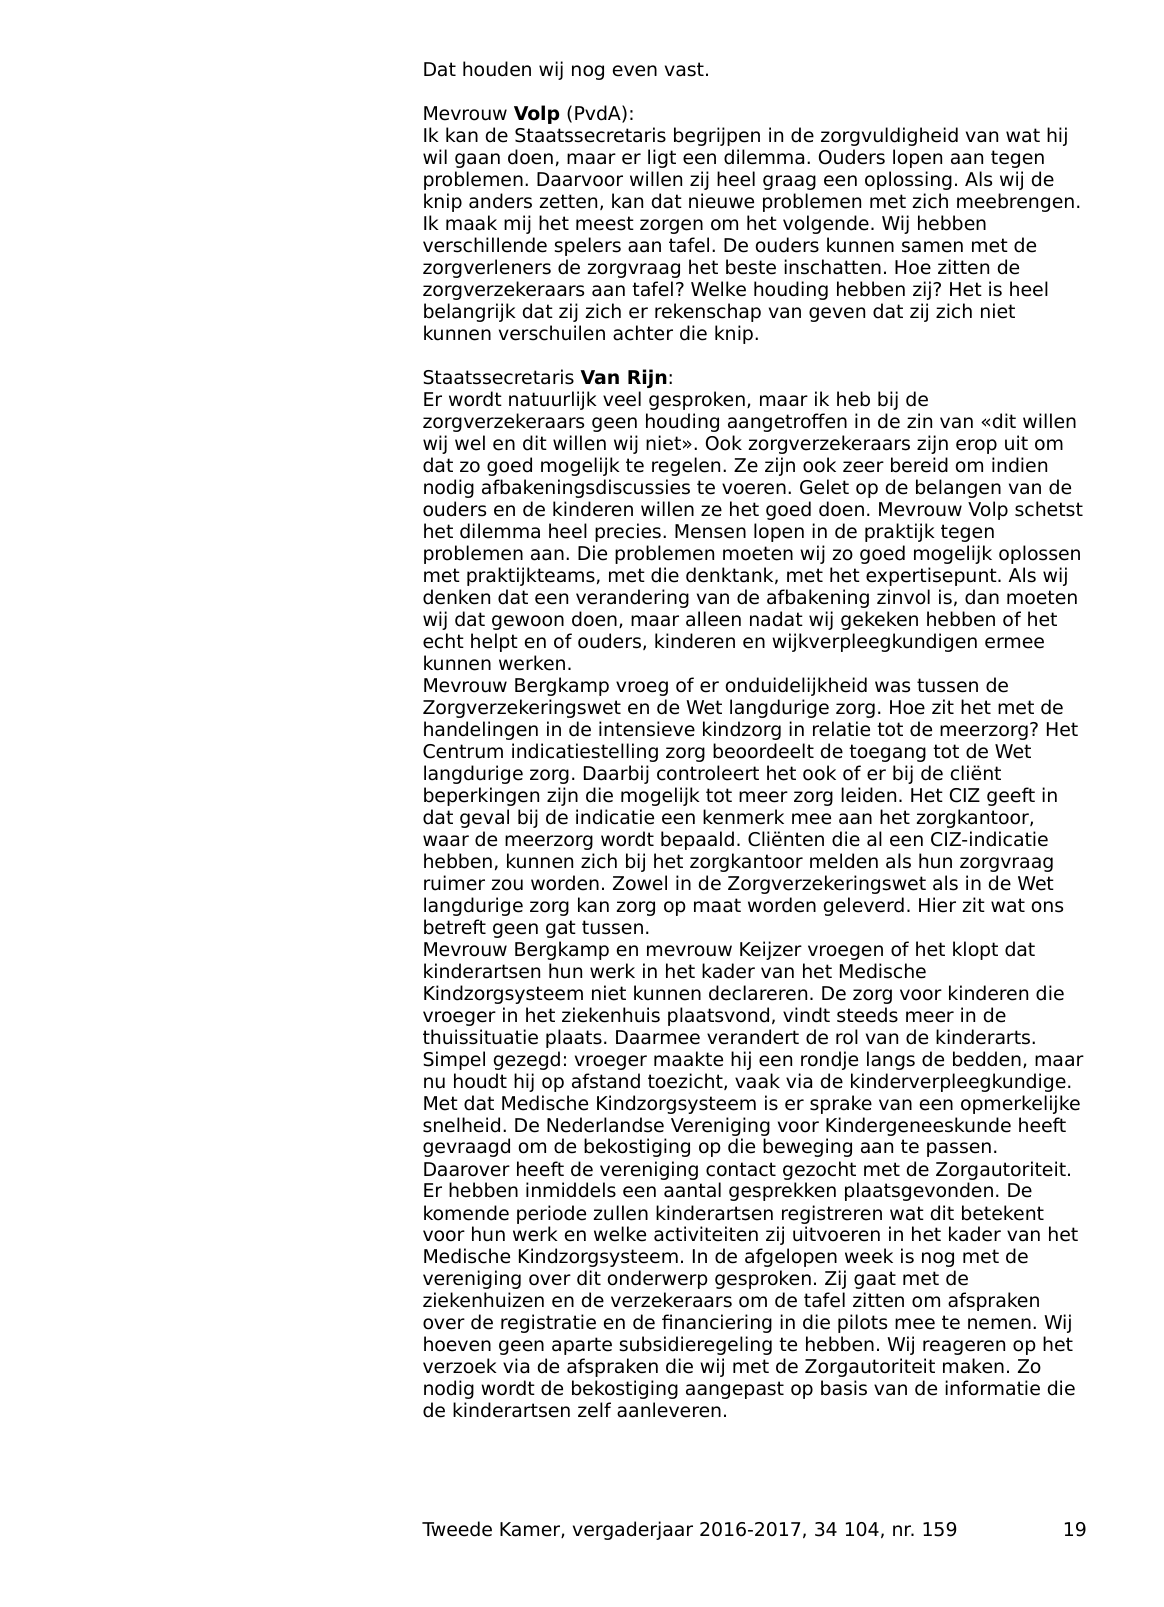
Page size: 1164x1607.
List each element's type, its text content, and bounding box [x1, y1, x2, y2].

text Staatssecretaris Van Rijn: [422, 367, 1087, 389]
text Ik kan de Staatssecretaris begrijpen in de zorgvuldigheid van wat hij wil gaan doen, maar er ligt een dilemma. Ouders lopen aan tegen problemen. Daarvoor willen zij heel graag een oplossing. Als wij de knip anders zetten, kan dat nieuwe problemen met zich meebrengen. Ik maak mij het meest zorgen om het volgende. Wij hebben verschillende spelers aan tafel. De ouders kunnen samen met de zorgverleners de zorgvraag het beste inschatten. Hoe zitten de zorgverzekeraars aan tafel? Welke houding hebben zij? Het is heel belangrijk dat zij zich er rekenschap van geven dat zij zich niet kunnen verschuilen achter die knip. [422, 125, 1087, 345]
text Mevrouw Bergkamp vroeg of er onduidelijkheid was tussen de Zorgverzekeringswet en de Wet langdurige zorg. Hoe zit het met de handelingen in de intensieve kindzorg in relatie tot de meerzorg? Het Centrum indicatiestelling zorg beoordeelt de toegang tot de Wet langdurige zorg. Daarbij controleert het ook of er bij de cliënt beperkingen zijn die mogelijk tot meer zorg leiden. Het CIZ geeft in dat geval bij de indicatie een kenmerk mee aan het zorgkantoor, waar de meerzorg wordt bepaald. Cliënten die al een CIZ-indicatie hebben, kunnen zich bij het zorgkantoor melden als hun zorgvraag ruimer zou worden. Zowel in de Zorgverzekeringswet als in de Wet langdurige zorg kan zorg op maat worden geleverd. Hier zit wat ons betreft geen gat tussen. [422, 675, 1087, 939]
text Mevrouw Volp (PvdA): [422, 103, 1087, 125]
text Er wordt natuurlijk veel gesproken, maar ik heb bij de zorgverzekeraars geen houding aangetroffen in de zin van «dit willen wij wel en dit willen wij niet». Ook zorgverzekeraars zijn erop uit om dat zo goed mogelijk te regelen. Ze zijn ook zeer bereid om indien nodig afbakeningsdiscussies te voeren. Gelet op de belangen van de ouders en de kinderen willen ze het goed doen. Mevrouw Volp schetst het dilemma heel precies. Mensen lopen in de praktijk tegen problemen aan. Die problemen moeten wij zo goed mogelijk oplossen met praktijkteams, met die denktank, met het expertisepunt. Als wij denken dat een verandering van de afbakening zinvol is, dan moeten wij dat gewoon doen, maar alleen nadat wij gekeken hebben of het echt helpt en of ouders, kinderen en wijkverpleegkundigen ermee kunnen werken. [422, 389, 1087, 675]
text Mevrouw Bergkamp en mevrouw Keijzer vroegen of het klopt dat kinderartsen hun werk in het kader van het Medische Kindzorgsysteem niet kunnen declareren. De zorg voor kinderen die vroeger in het ziekenhuis plaatsvond, vindt steeds meer in de thuissituatie plaats. Daarmee verandert de rol van de kinderarts. Simpel gezegd: vroeger maakte hij een rondje langs de bedden, maar nu houdt hij op afstand toezicht, vaak via de kinderverpleegkundige. Met dat Medische Kindzorgsysteem is er sprake van een opmerkelijke snelheid. De Nederlandse Vereniging voor Kindergeneeskunde heeft gevraagd om de bekostiging op die beweging aan te passen. Daarover heeft de vereniging contact gezocht met de Zorgautoriteit. Er hebben inmiddels een aantal gesprekken plaatsgevonden. De komende periode zullen kinderartsen registreren wat dit betekent voor hun werk en welke activiteiten zij uitvoeren in het kader van het Medische Kindzorgsysteem. In de afgelopen week is nog met de vereniging over dit onderwerp gesproken. Zij gaat met de ziekenhuizen en de verzekeraars om de tafel zitten om afspraken over de registratie en de financiering in die pilots mee te nemen. Wij hoeven geen aparte subsidieregeling te hebben. Wij reageren op het verzoek via de afspraken die wij met de Zorgautoriteit maken. Zo nodig wordt de bekostiging aangepast op basis van de informatie die de kinderartsen zelf aanleveren. [422, 939, 1087, 1422]
text Dat houden wij nog even vast. [422, 59, 1087, 81]
